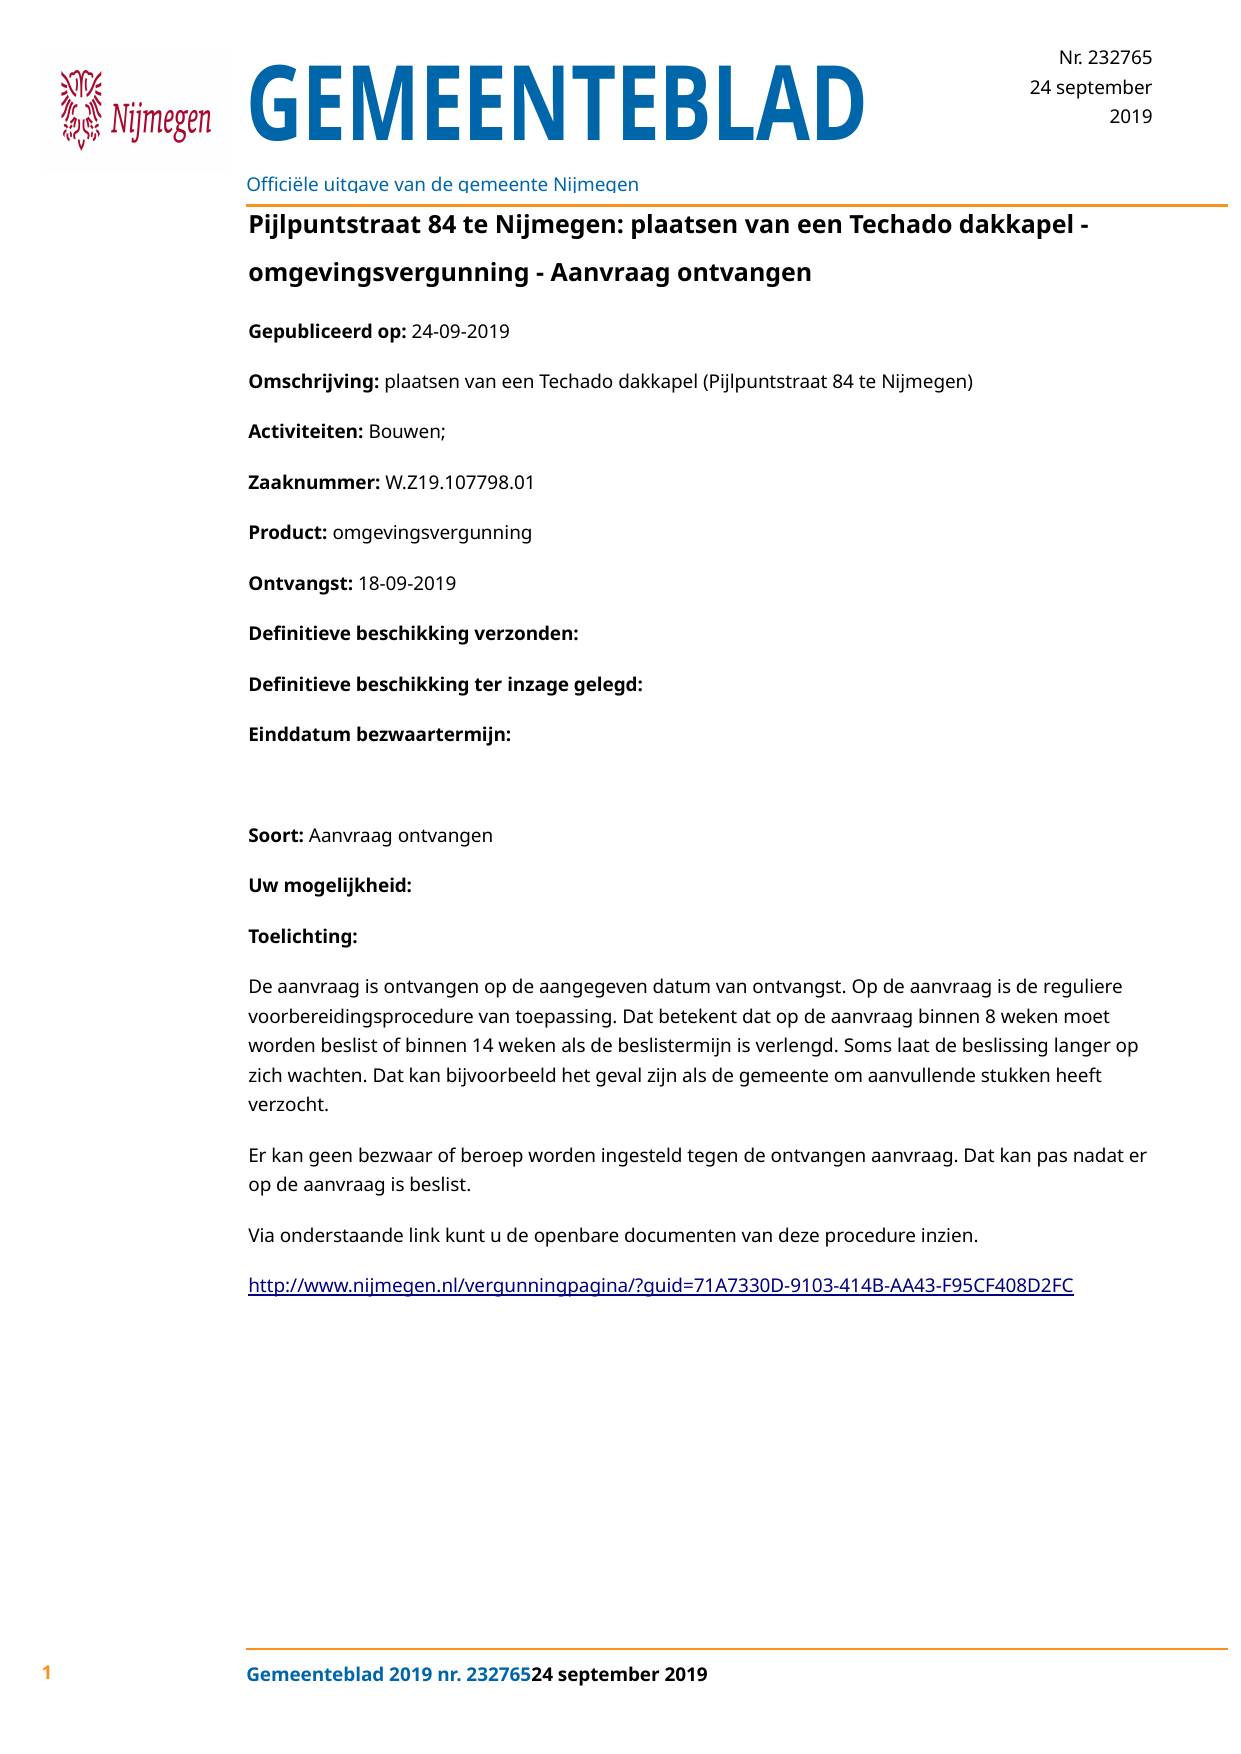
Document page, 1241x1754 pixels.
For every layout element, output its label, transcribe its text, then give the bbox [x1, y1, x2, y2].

text Product: omgevingsvergunning [248, 519, 1152, 545]
text Toelichting: [248, 923, 1152, 949]
text Zaaknummer: W.Z19.107798.01 [248, 469, 1152, 495]
text Ontvangst: 18-09-2019 [248, 570, 1152, 596]
text http://www.nijmegen.nl/vergunningpagina/?guid=71A7330D-9103-414B-AA43-F95CF408D2FC [248, 1272, 1152, 1298]
text Soort: Aanvraag ontvangen [248, 822, 1152, 848]
text Uw mogelijkheid: [248, 872, 1152, 898]
picture [41, 47, 231, 172]
text Gepubliceerd op: 24-09-2019 [248, 318, 1152, 344]
text Einddatum bezwaartermijn: [248, 721, 1152, 747]
text Pijlpuntstraat 84 te Nijmegen: plaatsen van een Techado dakkapel - omgevingsvergunning - Aanvraag ontvangen [248, 207, 1152, 288]
text Definitieve beschikking ter inzage gelegd: [248, 671, 1152, 697]
text Er kan geen bezwaar of beroep worden ingesteld tegen de ontvangen aanvraag. Dat kan pas nadat er op de aanvraag is beslist. [248, 1142, 1152, 1197]
text Omschrijving: plaatsen van een Techado dakkapel (Pijlpuntstraat 84 te Nijmegen) [248, 368, 1152, 394]
text Via onderstaande link kunt u de openbare documenten van deze procedure inzien. [248, 1222, 1152, 1248]
text De aanvraag is ontvangen op de aangegeven datum van ontvangst. Op de aanvraag is de reguliere voorbereidingsprocedure van toepassing. Dat betekent dat op de aanvraag binnen 8 weken moet worden beslist of binnen 14 weken als de beslistermijn is verlengd. Soms laat de beslissing langer op zich wachten. Dat kan bijvoorbeeld het geval zijn als de gemeente om aanvullende stukken heeft verzocht. [248, 973, 1152, 1117]
text Definitieve beschikking verzonden: [248, 620, 1152, 646]
text Activiteiten: Bouwen; [248, 419, 1152, 444]
